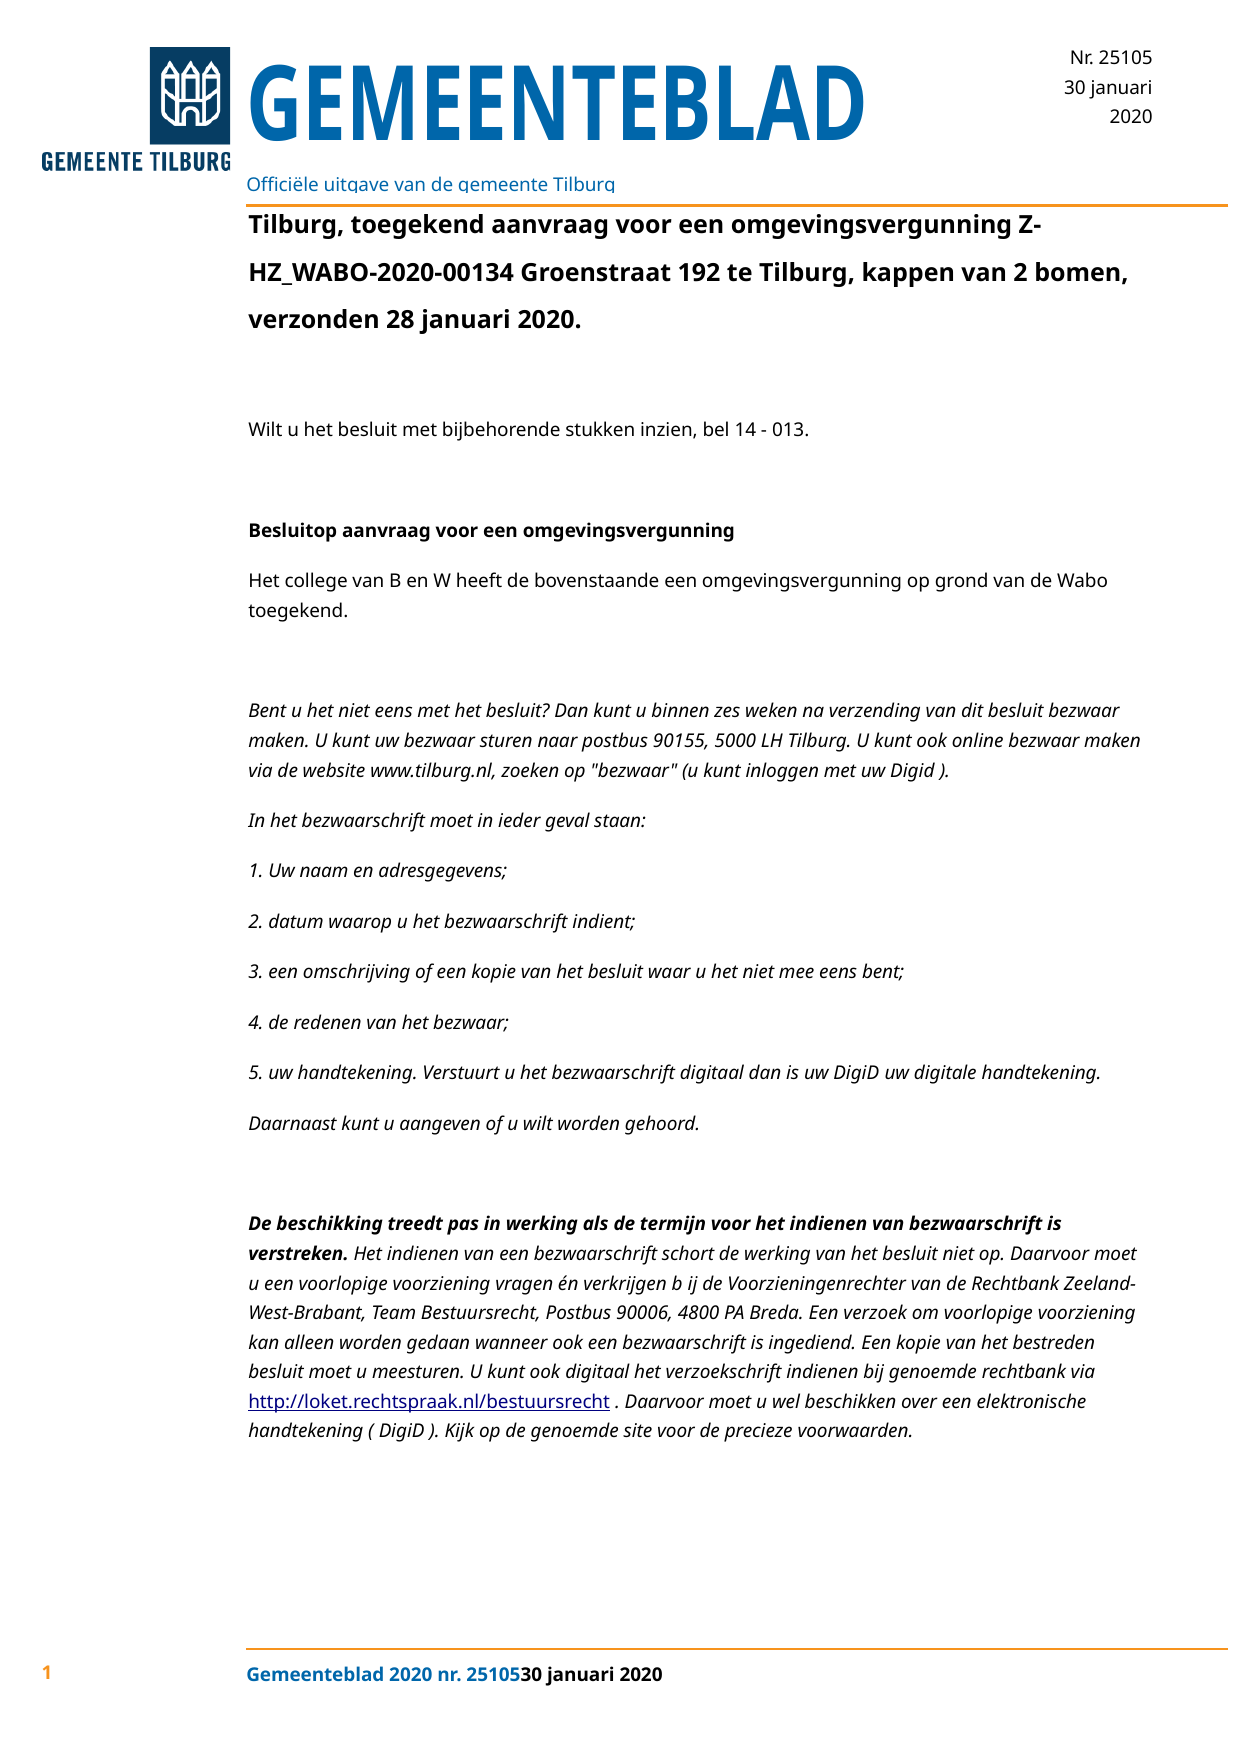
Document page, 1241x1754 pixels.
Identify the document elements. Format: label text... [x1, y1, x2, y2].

text Bent u het niet eens met het besluit? Dan kunt u binnen zes weken na verzending van dit besluit bezwaar maken. U kunt uw bezwaar sturen naar postbus 90155, 5000 LH Tilburg. U kunt ook online bezwaar maken via de website www.tilburg.nl, zoeken op "bezwaar" (u kunt inloggen met uw Digid ). [248, 698, 1152, 782]
text 4. de redenen van het bezwaar; [248, 1009, 1152, 1034]
text 3. een omschrijving of een kopie van het besluit waar u het niet mee eens bent; [248, 958, 1152, 984]
text Wilt u het besluit met bijbehorende stukken inzien, bel 14 - 013. [248, 416, 1152, 442]
text 2. datum waarop u het bezwaarschrift indient; [248, 908, 1152, 934]
text De beschikking treedt pas in werking als de termijn voor het indienen van bezwaarschrift is verstreken. Het indienen van een bezwaarschrift schort de werking van het besluit niet op. Daarvoor moet u een voorlopige voorziening vragen én verkrijgen b ij de Voorzieningenrechter van de Rechtbank Zeeland-West-Brabant, Team Bestuursrecht, Postbus 90006, 4800 PA Breda. Een verzoek om voorlopige voorziening kan alleen worden gedaan wanneer ook een bezwaarschrift is ingediend. Een kopie van het bestreden besluit moet u meesturen. U kunt ook digitaal het verzoekschrift indienen bij genoemde rechtbank via http://loket.rechtspraak.nl/bestuursrecht . Daarvoor moet u wel beschikken over een elektronische handtekening ( DigiD ). Kijk op de genoemde site voor de precieze voorwaarden. [248, 1211, 1152, 1443]
text 1. Uw naam en adresgegevens; [248, 858, 1152, 883]
picture [41, 47, 231, 172]
text Daarnaast kunt u aangeven of u wilt worden gehoord. [248, 1110, 1152, 1135]
text 5. uw handtekening. Verstuurt u het bezwaarschrift digitaal dan is uw DigiD uw digitale handtekening. [248, 1059, 1152, 1085]
text Besluitop aanvraag voor een omgevingsvergunning [248, 517, 1152, 542]
text Tilburg, toegekend aanvraag voor een omgevingsvergunning Z-HZ_WABO-2020-00134 Groenstraat 192 te Tilburg, kappen van 2 bomen, verzonden 28 januari 2020. [248, 207, 1152, 336]
text Het college van B en W heeft de bovenstaande een omgevingsvergunning op grond van de Wabo toegekend. [248, 567, 1152, 622]
text In het bezwaarschrift moet in ieder geval staan: [248, 807, 1152, 833]
